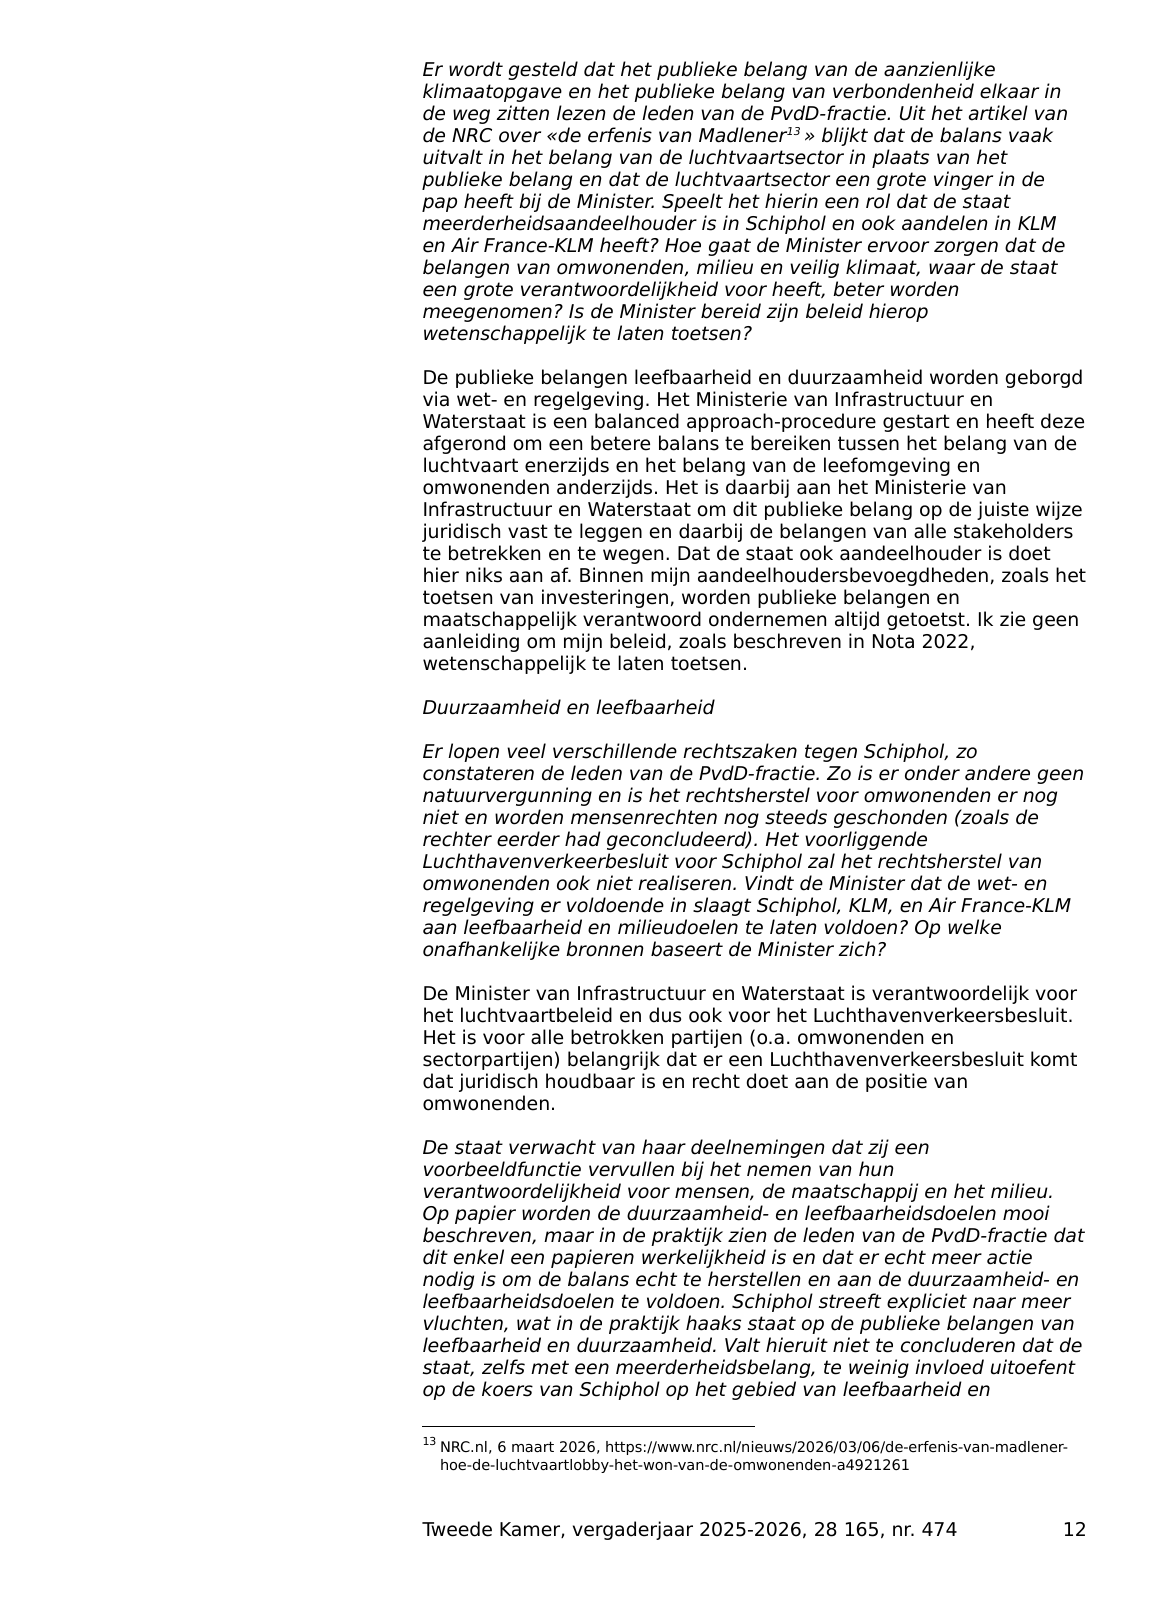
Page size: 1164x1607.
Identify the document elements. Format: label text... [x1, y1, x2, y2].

text NRC.nl, 6 maart 2026, https://www.nrc.nl/nieuws/2026/03/06/de-erfenis-van-madlener-hoe-de-luchtvaartlobby-het-won-van-de-omwonenden-a4921261 [422, 1435, 1087, 1474]
text De Minister van Infrastructuur en Waterstaat is verantwoordelijk voor het luchtvaartbeleid en dus ook voor het Luchthavenverkeersbesluit. Het is voor alle betrokken partijen (o.a. omwonenden en sectorpartijen) belangrijk dat er een Luchthavenverkeersbesluit komt dat juridisch houdbaar is en recht doet aan de positie van omwonenden. [422, 983, 1087, 1115]
text Er wordt gesteld dat het publieke belang van de aanzienlijke klimaatopgave en het publieke belang van verbondenheid elkaar in de weg zitten lezen de leden van de PvdD-fractie. Uit het artikel van de NRC over «de erfenis van Madlener» blijkt dat de balans vaak uitvalt in het belang van de luchtvaartsector in plaats van het publieke belang en dat de luchtvaartsector een grote vinger in de pap heeft bij de Minister. Speelt het hierin een rol dat de staat meerderheidsaandeelhouder is in Schiphol en ook aandelen in KLM en Air France-KLM heeft? Hoe gaat de Minister ervoor zorgen dat de belangen van omwonenden, milieu en veilig klimaat, waar de staat een grote verantwoordelijkheid voor heeft, beter worden meegenomen? Is de Minister bereid zijn beleid hierop wetenschappelijk te laten toetsen? [422, 59, 1087, 345]
text De staat verwacht van haar deelnemingen dat zij een voorbeeldfunctie vervullen bij het nemen van hun verantwoordelijkheid voor mensen, de maatschappij en het milieu. Op papier worden de duurzaamheid- en leefbaarheidsdoelen mooi beschreven, maar in de praktijk zien de leden van de PvdD-fractie dat dit enkel een papieren werkelijkheid is en dat er echt meer actie nodig is om de balans echt te herstellen en aan de duurzaamheid- en leefbaarheidsdoelen te voldoen. Schiphol streeft expliciet naar meer vluchten, wat in de praktijk haaks staat op de publieke belangen van leefbaarheid en duurzaamheid. Valt hieruit niet te concluderen dat de staat, zelfs met een meerderheidsbelang, te weinig invloed uitoefent op de koers van Schiphol op het gebied van leefbaarheid en [422, 1137, 1087, 1401]
subtitle Duurzaamheid en leefbaarheid [422, 697, 1087, 719]
text De publieke belangen leefbaarheid en duurzaamheid worden geborgd via wet- en regelgeving. Het Ministerie van Infrastructuur en Waterstaat is een balanced approach-procedure gestart en heeft deze afgerond om een betere balans te bereiken tussen het belang van de luchtvaart enerzijds en het belang van de leefomgeving en omwonenden anderzijds. Het is daarbij aan het Ministerie van Infrastructuur en Waterstaat om dit publieke belang op de juiste wijze juridisch vast te leggen en daarbij de belangen van alle stakeholders te betrekken en te wegen. Dat de staat ook aandeelhouder is doet hier niks aan af. Binnen mijn aandeelhoudersbevoegdheden, zoals het toetsen van investeringen, worden publieke belangen en maatschappelijk verantwoord ondernemen altijd getoetst. Ik zie geen aanleiding om mijn beleid, zoals beschreven in Nota 2022, wetenschappelijk te laten toetsen. [422, 367, 1087, 675]
text Er lopen veel verschillende rechtszaken tegen Schiphol, zo constateren de leden van de PvdD-fractie. Zo is er onder andere geen natuurvergunning en is het rechtsherstel voor omwonenden er nog niet en worden mensenrechten nog steeds geschonden (zoals de rechter eerder had geconcludeerd). Het voorliggende Luchthavenverkeerbesluit voor Schiphol zal het rechtsherstel van omwonenden ook niet realiseren. Vindt de Minister dat de wet- en regelgeving er voldoende in slaagt Schiphol, KLM, en Air France-KLM aan leefbaarheid en milieudoelen te laten voldoen? Op welke onafhankelijke bronnen baseert de Minister zich? [422, 741, 1087, 961]
